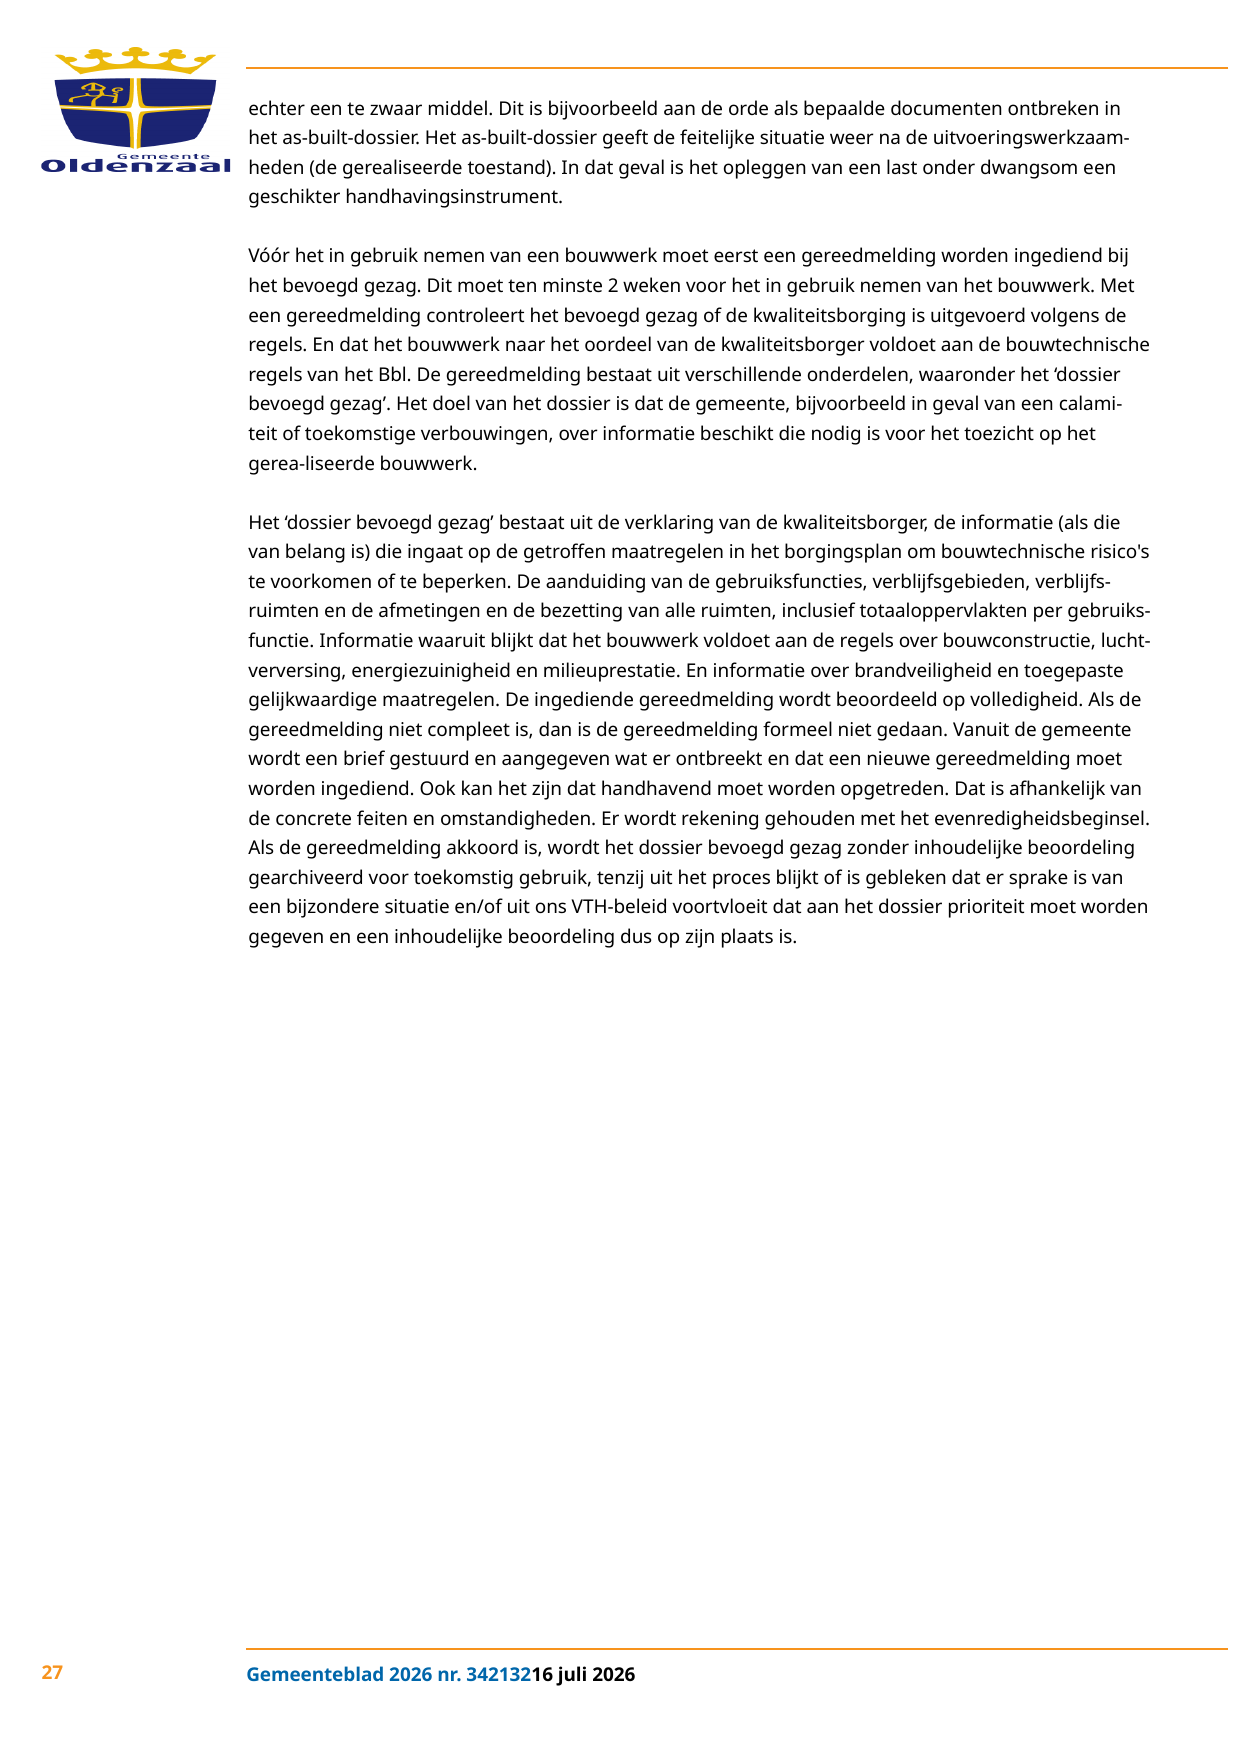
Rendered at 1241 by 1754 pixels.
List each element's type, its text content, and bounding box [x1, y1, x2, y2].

text echter een te zwaar middel. Dit is bijvoorbeeld aan de orde als bepaalde documenten ontbreken in het as-built-dossier. Het as-built-dossier geeft de feitelijke situatie weer na de uitvoeringswerkzaam-heden (de gerealiseerde toestand). In dat geval is het opleggen van een last onder dwangsom een geschikter handhavingsinstrument. [248, 95, 1152, 209]
picture [41, 47, 231, 172]
text Het ‘dossier bevoegd gezag’ bestaat uit de verklaring van de kwaliteitsborger, de informatie (als die van belang is) die ingaat op de getroffen maatregelen in het borgingsplan om bouwtechnische risico's te voorkomen of te beperken. De aanduiding van de gebruiksfuncties, verblijfsgebieden, verblijfs-ruimten en de afmetingen en de bezetting van alle ruimten, inclusief totaaloppervlakten per gebruiks-functie. Informatie waaruit blijkt dat het bouwwerk voldoet aan de regels over bouwconstructie, lucht-verversing, energiezuinigheid en milieuprestatie. En informatie over brandveiligheid en toegepaste gelijkwaardige maatregelen. De ingediende gereedmelding wordt beoordeeld op volledigheid. Als de gereedmelding niet compleet is, dan is de gereedmelding formeel niet gedaan. Vanuit de gemeente wordt een brief gestuurd en aangegeven wat er ontbreekt en dat een nieuwe gereedmelding moet worden ingediend. Ook kan het zijn dat handhavend moet worden opgetreden. Dat is afhankelijk van de concrete feiten en omstandigheden. Er wordt rekening gehouden met het evenredigheidsbeginsel. Als de gereedmelding akkoord is, wordt het dossier bevoegd gezag zonder inhoudelijke beoordeling gearchiveerd voor toekomstig gebruik, tenzij uit het proces blijkt of is gebleken dat er sprake is van een bijzondere situatie en/of uit ons VTH-beleid voortvloeit dat aan het dossier prioriteit moet worden gegeven en een inhoudelijke beoordeling dus op zijn plaats is. [248, 509, 1152, 949]
text Vóór het in gebruik nemen van een bouwwerk moet eerst een gereedmelding worden ingediend bij het bevoegd gezag. Dit moet ten minste 2 weken voor het in gebruik nemen van het bouwwerk. Met een gereedmelding controleert het bevoegd gezag of de kwaliteitsborging is uitgevoerd volgens de regels. En dat het bouwwerk naar het oordeel van de kwaliteitsborger voldoet aan de bouwtechnische regels van het Bbl. De gereedmelding bestaat uit verschillende onderdelen, waaronder het ‘dossier bevoegd gezag’. Het doel van het dossier is dat de gemeente, bijvoorbeeld in geval van een calami-teit of toekomstige verbouwingen, over informatie beschikt die nodig is voor het toezicht op het gerea-liseerde bouwwerk. [248, 243, 1152, 476]
